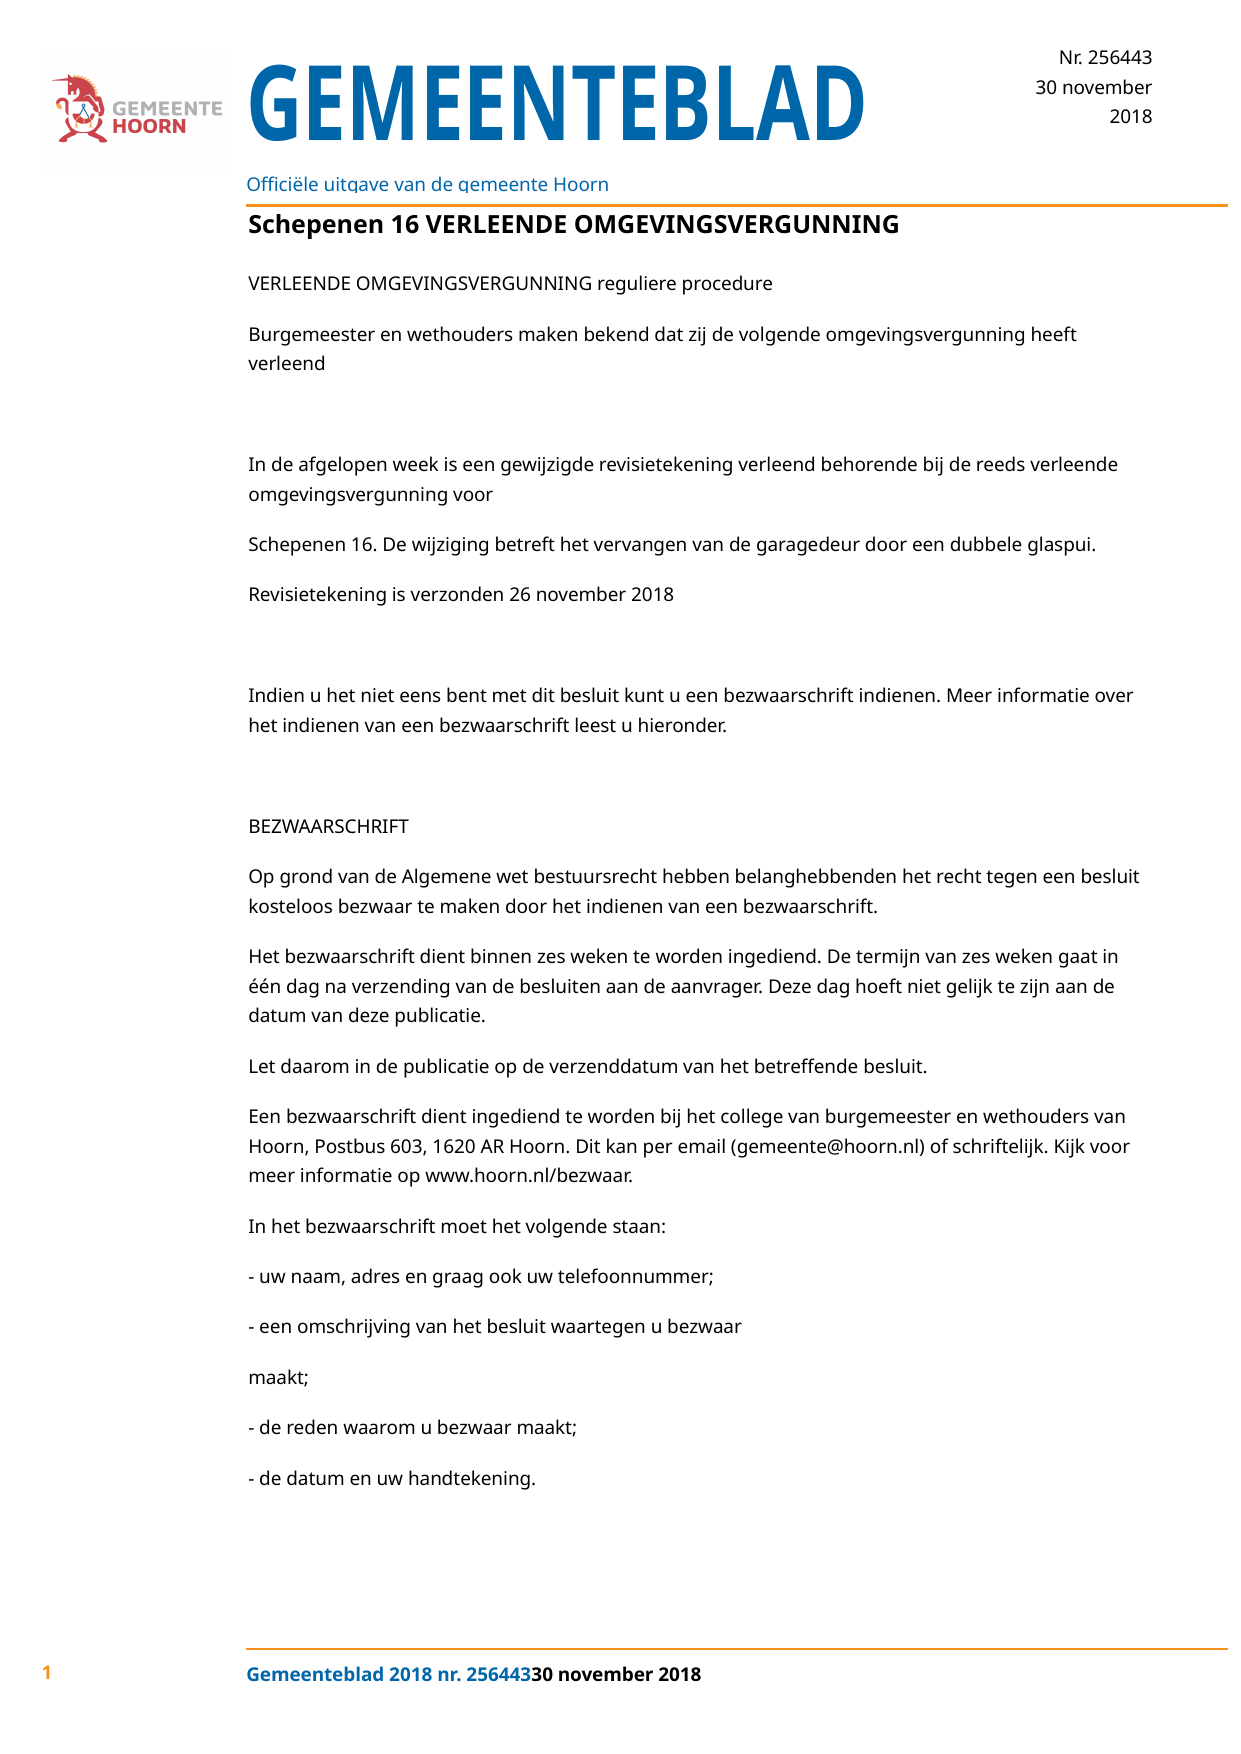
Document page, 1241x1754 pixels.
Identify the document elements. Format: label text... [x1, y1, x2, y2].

text Een bezwaarschrift dient ingediend te worden bij het college van burgemeester en wethouders van Hoorn, Postbus 603, 1620 AR Hoorn. Dit kan per email (gemeente@hoorn.nl) of schriftelijk. Kijk voor meer informatie op www.hoorn.nl/bezwaar. [248, 1103, 1152, 1188]
text In het bezwaarschrift moet het volgende staan: [248, 1213, 1152, 1238]
text - de reden waarom u bezwaar maakt; [248, 1414, 1152, 1440]
text BEZWAARSCHRIFT [248, 813, 1152, 838]
text Het bezwaarschrift dient binnen zes weken te worden ingediend. De termijn van zes weken gaat in één dag na verzending van de besluiten aan de aanvrager. Deze dag hoeft niet gelijk te zijn aan de datum van deze publicatie. [248, 943, 1152, 1028]
text Schepenen 16. De wijziging betreft het vervangen van de garagedeur door een dubbele glaspui. [248, 531, 1152, 557]
text - de datum en uw handtekening. [248, 1465, 1152, 1491]
text VERLEENDE OMGEVINGSVERGUNNING reguliere procedure [248, 270, 1152, 296]
text - een omschrijving van het besluit waartegen u bezwaar [248, 1314, 1152, 1339]
text - uw naam, adres en graag ook uw telefoonnummer; [248, 1263, 1152, 1289]
text Indien u het niet eens bent met dit besluit kunt u een bezwaarschrift indienen. Meer informatie over het indienen van een bezwaarschrift leest u hieronder. [248, 682, 1152, 738]
text Revisietekening is verzonden 26 november 2018 [248, 582, 1152, 607]
text Op grond van de Algemene wet bestuursrecht hebben belanghebbenden het recht tegen een besluit kosteloos bezwaar te maken door het indienen van een bezwaarschrift. [248, 863, 1152, 918]
text Schepenen 16 VERLEENDE OMGEVINGSVERGUNNING [248, 207, 1152, 241]
text In de afgelopen week is een gewijzigde revisietekening verleend behorende bij de reeds verleende omgevingsvergunning voor [248, 451, 1152, 506]
text Burgemeester en wethouders maken bekend dat zij de volgende omgevingsvergunning heeft verleend [248, 321, 1152, 376]
text Let daarom in de publicatie op de verzenddatum van het betreffende besluit. [248, 1053, 1152, 1078]
text maakt; [248, 1364, 1152, 1390]
picture [41, 47, 231, 172]
